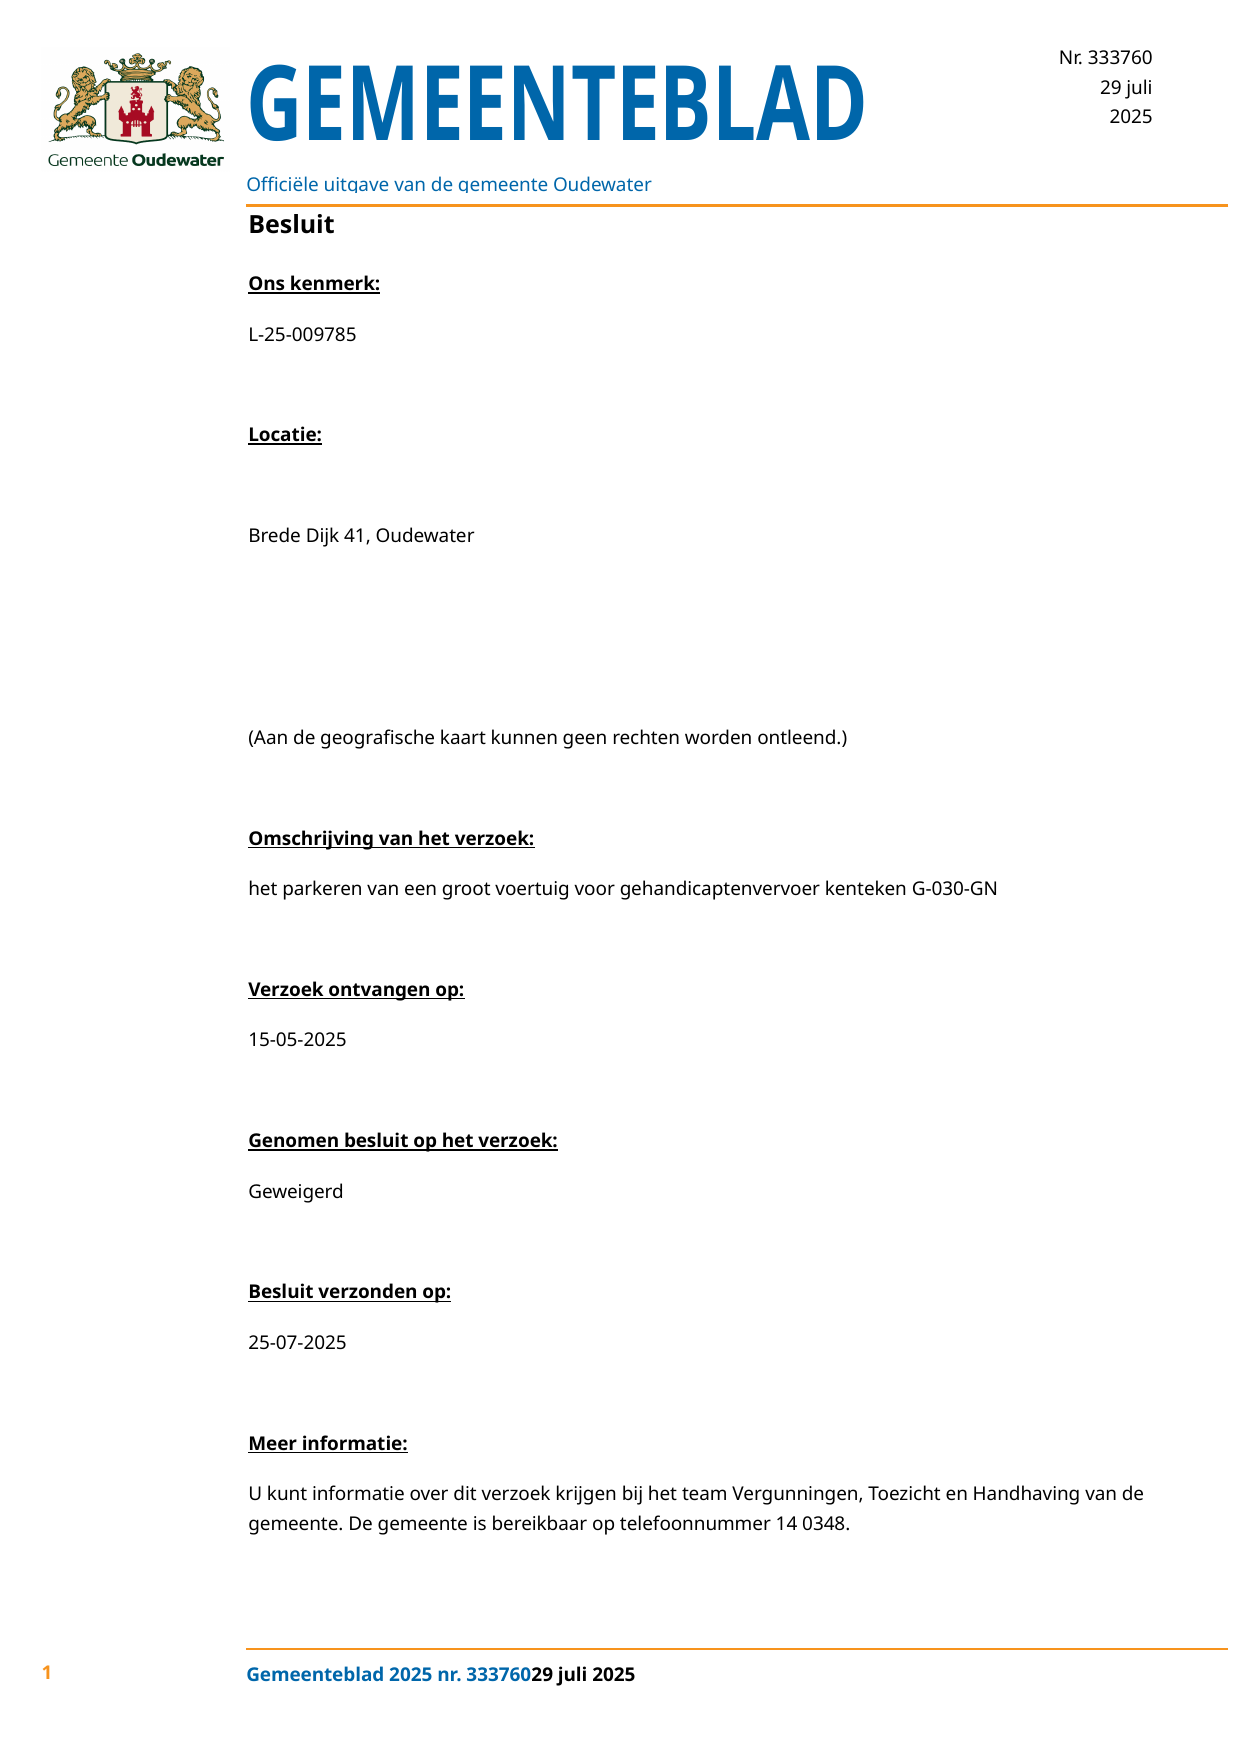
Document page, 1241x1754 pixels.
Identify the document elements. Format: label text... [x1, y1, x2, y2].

text Locatie: [248, 422, 1152, 447]
text Besluit verzonden op: [248, 1279, 1152, 1304]
picture [41, 47, 231, 172]
text Genomen besluit op het verzoek: [248, 1127, 1152, 1153]
text Meer informatie: [248, 1430, 1152, 1456]
text Geweigerd [248, 1178, 1152, 1203]
text Brede Dijk 41, Oudewater [248, 522, 1152, 548]
text U kunt informatie over dit verzoek krijgen bij het team Vergunningen, Toezicht en Handhaving van de gemeente. De gemeente is bereikbaar op telefoonnummer 14 0348. [248, 1480, 1152, 1536]
text het parkeren van een groot voertuig voor gehandicaptenvervoer kenteken G-030-GN [248, 875, 1152, 901]
text Ons kenmerk: [248, 270, 1152, 296]
text 25-07-2025 [248, 1329, 1152, 1355]
text Besluit [248, 207, 1152, 241]
text 15-05-2025 [248, 1027, 1152, 1052]
text Verzoek ontvangen op: [248, 976, 1152, 1002]
text (Aan de geografische kaart kunnen geen rechten worden ontleend.) [248, 724, 1152, 750]
text L-25-009785 [248, 321, 1152, 346]
text Omschrijving van het verzoek: [248, 825, 1152, 851]
